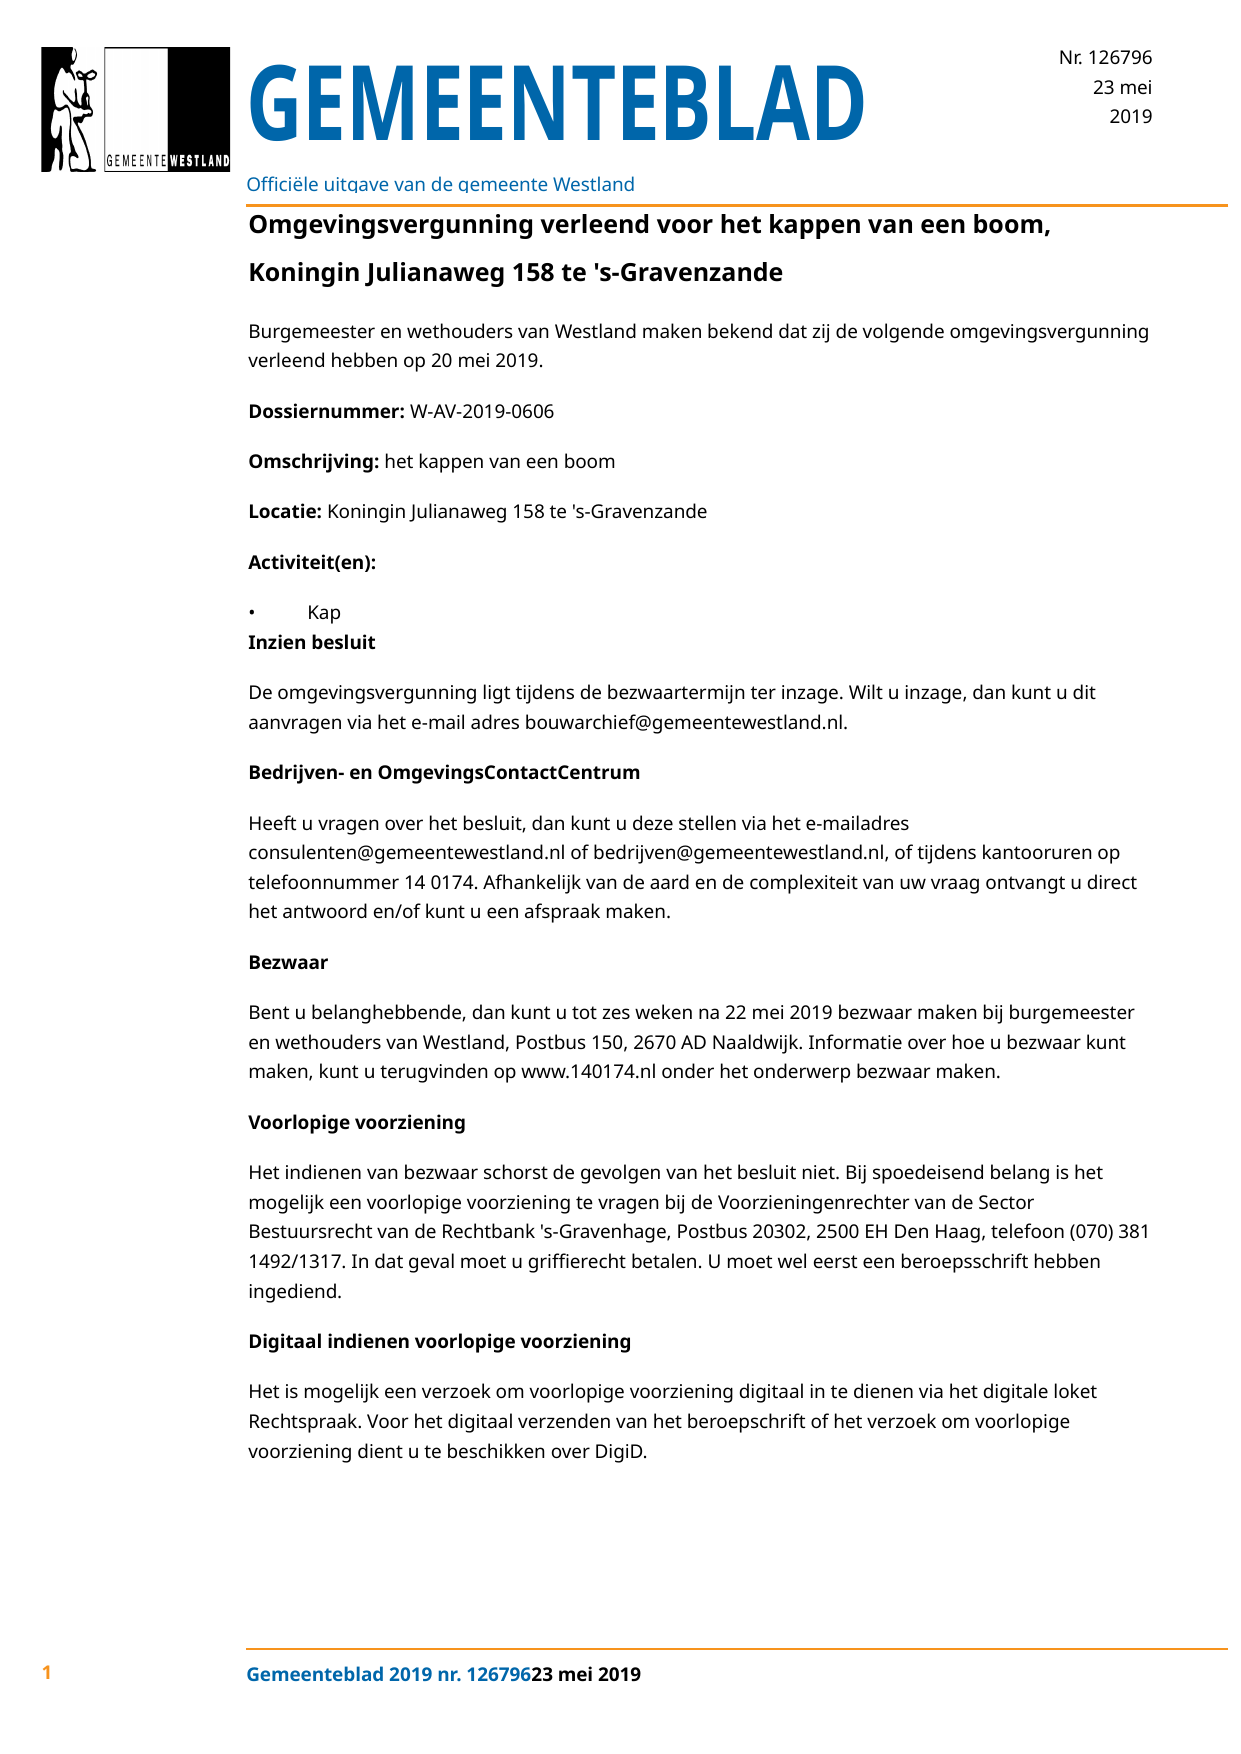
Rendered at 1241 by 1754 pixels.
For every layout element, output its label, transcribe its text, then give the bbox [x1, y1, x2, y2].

text Locatie: Koningin Julianaweg 158 te 's-Gravenzande [248, 499, 1152, 524]
text Inzien besluit [248, 629, 1152, 655]
text Het indienen van bezwaar schorst de gevolgen van het besluit niet. Bij spoedeisend belang is het mogelijk een voorlopige voorziening te vragen bij de Voorzieningenrechter van de Sector Bestuursrecht van de Rechtbank 's-Gravenhage, Postbus 20302, 2500 EH Den Haag, telefoon (070) 381 1492/1317. In dat geval moet u griffierecht betalen. U moet wel eerst een beroepsschrift hebben ingediend. [248, 1159, 1152, 1304]
text Burgemeester en wethouders van Westland maken bekend dat zij de volgende omgevingsvergunning verleend hebben op 20 mei 2019. [248, 318, 1152, 373]
text Bedrijven- en OmgevingsContactCentrum [248, 759, 1152, 785]
text Omgevingsvergunning verleend voor het kappen van een boom, Koningin Julianaweg 158 te 's-Gravenzande [248, 207, 1152, 288]
text Digitaal indienen voorlopige voorziening [248, 1328, 1152, 1354]
text Dossiernummer: W-AV-2019-0606 [248, 398, 1152, 424]
picture [41, 47, 231, 172]
text Voorlopige voorziening [248, 1109, 1152, 1135]
text Omschrijving: het kappen van een boom [248, 448, 1152, 474]
text Heeft u vragen over het besluit, dan kunt u deze stellen via het e-mailadres consulenten@gemeentewestland.nl of bedrijven@gemeentewestland.nl, of tijdens kantooruren op telefoonnummer 14 0174. Afhankelijk van de aard en de complexiteit van uw vraag ontvangt u direct het antwoord en/of kunt u een afspraak maken. [248, 810, 1152, 924]
text Activiteit(en): [248, 549, 1152, 575]
list Kap [248, 599, 1152, 625]
text Het is mogelijk een verzoek om voorlopige voorziening digitaal in te dienen via het digitale loket Rechtspraak. Voor het digitaal verzenden van het beroepschrift of het verzoek om voorlopige voorziening dient u te beschikken over DigiD. [248, 1379, 1152, 1464]
text Bezwaar [248, 949, 1152, 975]
text Bent u belanghebbende, dan kunt u tot zes weken na 22 mei 2019 bezwaar maken bij burgemeester en wethouders van Westland, Postbus 150, 2670 AD Naaldwijk. Informatie over hoe u bezwaar kunt maken, kunt u terugvinden op www.140174.nl onder het onderwerp bezwaar maken. [248, 999, 1152, 1084]
text De omgevingsvergunning ligt tijdens de bezwaartermijn ter inzage. Wilt u inzage, dan kunt u dit aanvragen via het e-mail adres bouwarchief@gemeentewestland.nl. [248, 679, 1152, 735]
